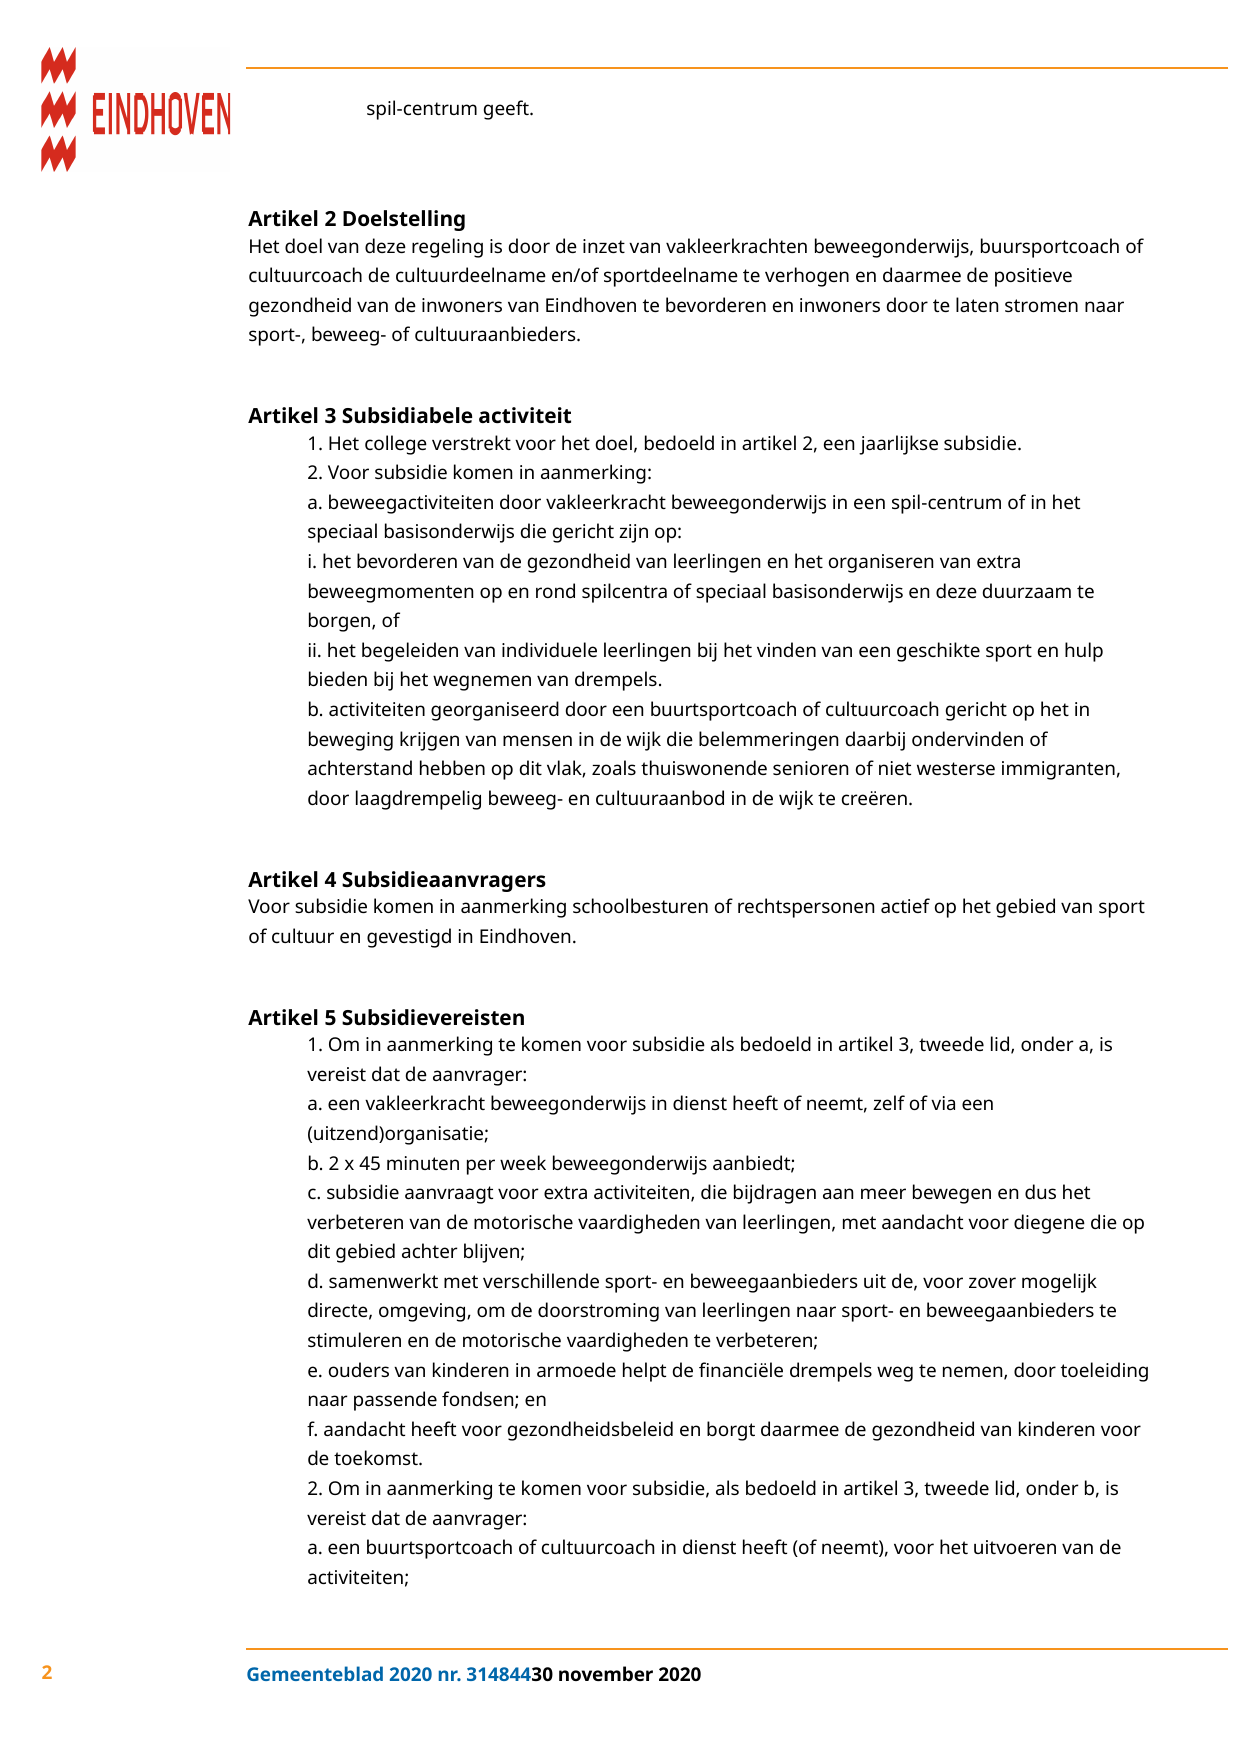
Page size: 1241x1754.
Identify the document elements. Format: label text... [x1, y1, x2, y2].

list b. activiteiten georganiseerd door een buurtsportcoach of cultuurcoach gericht op het in beweging krijgen van mensen in de wijk die belemmeringen daarbij ondervinden of achterstand hebben op dit vlak, zoals thuiswonende senioren of niet westerse immigranten, door laagdrempelig beweeg- en cultuuraanbod in de wijk te creëren. [248, 696, 1152, 811]
list a. beweegactiviteiten door vakleerkracht beweegonderwijs in een spil-centrum of in het speciaal basisonderwijs die gericht zijn op: [248, 489, 1152, 544]
text Artikel 4 Subsidieaanvragers [248, 865, 1152, 893]
text Artikel 3 Subsidiabele activiteit [248, 402, 1152, 430]
text Voor subsidie komen in aanmerking schoolbesturen of rechtspersonen actief op het gebied van sport of cultuur en gevestigd in Eindhoven. [248, 893, 1152, 949]
list 1. Het college verstrekt voor het doel, bedoeld in artikel 2, een jaarlijkse subsidie. [248, 430, 1152, 456]
list a. een vakleerkracht beweegonderwijs in dienst heeft of neemt, zelf of via een (uitzend)organisatie; [248, 1091, 1152, 1146]
list a. een buurtsportcoach of cultuurcoach in dienst heeft (of neemt), voor het uitvoeren van de activiteiten; [248, 1534, 1152, 1590]
list ii. het begeleiden van individuele leerlingen bij het vinden van een geschikte sport en hulp bieden bij het wegnemen van drempels. [248, 637, 1152, 692]
list 2. Voor subsidie komen in aanmerking: [248, 459, 1152, 485]
list f. aandacht heeft voor gezondheidsbeleid en borgt daarmee de gezondheid van kinderen voor de toekomst. [248, 1416, 1152, 1471]
list c. subsidie aanvraagt voor extra activiteiten, die bijdragen aan meer bewegen en dus het verbeteren van de motorische vaardigheden van leerlingen, met aandacht voor diegene die op dit gebied achter blijven; [248, 1179, 1152, 1264]
list spil-centrum geeft. [307, 95, 1152, 121]
text Artikel 5 Subsidievereisten [248, 1003, 1152, 1031]
list e. ouders van kinderen in armoede helpt de financiële drempels weg te nemen, door toeleiding naar passende fondsen; en [248, 1357, 1152, 1412]
list 2. Om in aanmerking te komen voor subsidie, als bedoeld in artikel 3, tweede lid, onder b, is vereist dat de aanvrager: [248, 1475, 1152, 1531]
list 1. Om in aanmerking te komen voor subsidie als bedoeld in artikel 3, tweede lid, onder a, is vereist dat de aanvrager: [248, 1031, 1152, 1087]
picture [41, 47, 231, 172]
text Het doel van deze regeling is door de inzet van vakleerkrachten beweegonderwijs, buursportcoach of cultuurcoach de cultuurdeelname en/of sportdeelname te verhogen en daarmee de positieve gezondheid van de inwoners van Eindhoven te bevorderen en inwoners door te laten stromen naar sport-, beweeg- of cultuuraanbieders. [248, 233, 1152, 347]
list d. samenwerkt met verschillende sport- en beweegaanbieders uit de, voor zover mogelijk directe, omgeving, om de doorstroming van leerlingen naar sport- en beweegaanbieders te stimuleren en de motorische vaardigheden te verbeteren; [248, 1268, 1152, 1353]
list i. het bevorderen van de gezondheid van leerlingen en het organiseren van extra beweegmomenten op en rond spilcentra of speciaal basisonderwijs en deze duurzaam te borgen, of [248, 548, 1152, 633]
list b. 2 x 45 minuten per week beweegonderwijs aanbiedt; [248, 1150, 1152, 1176]
text Artikel 2 Doelstelling [248, 204, 1152, 233]
